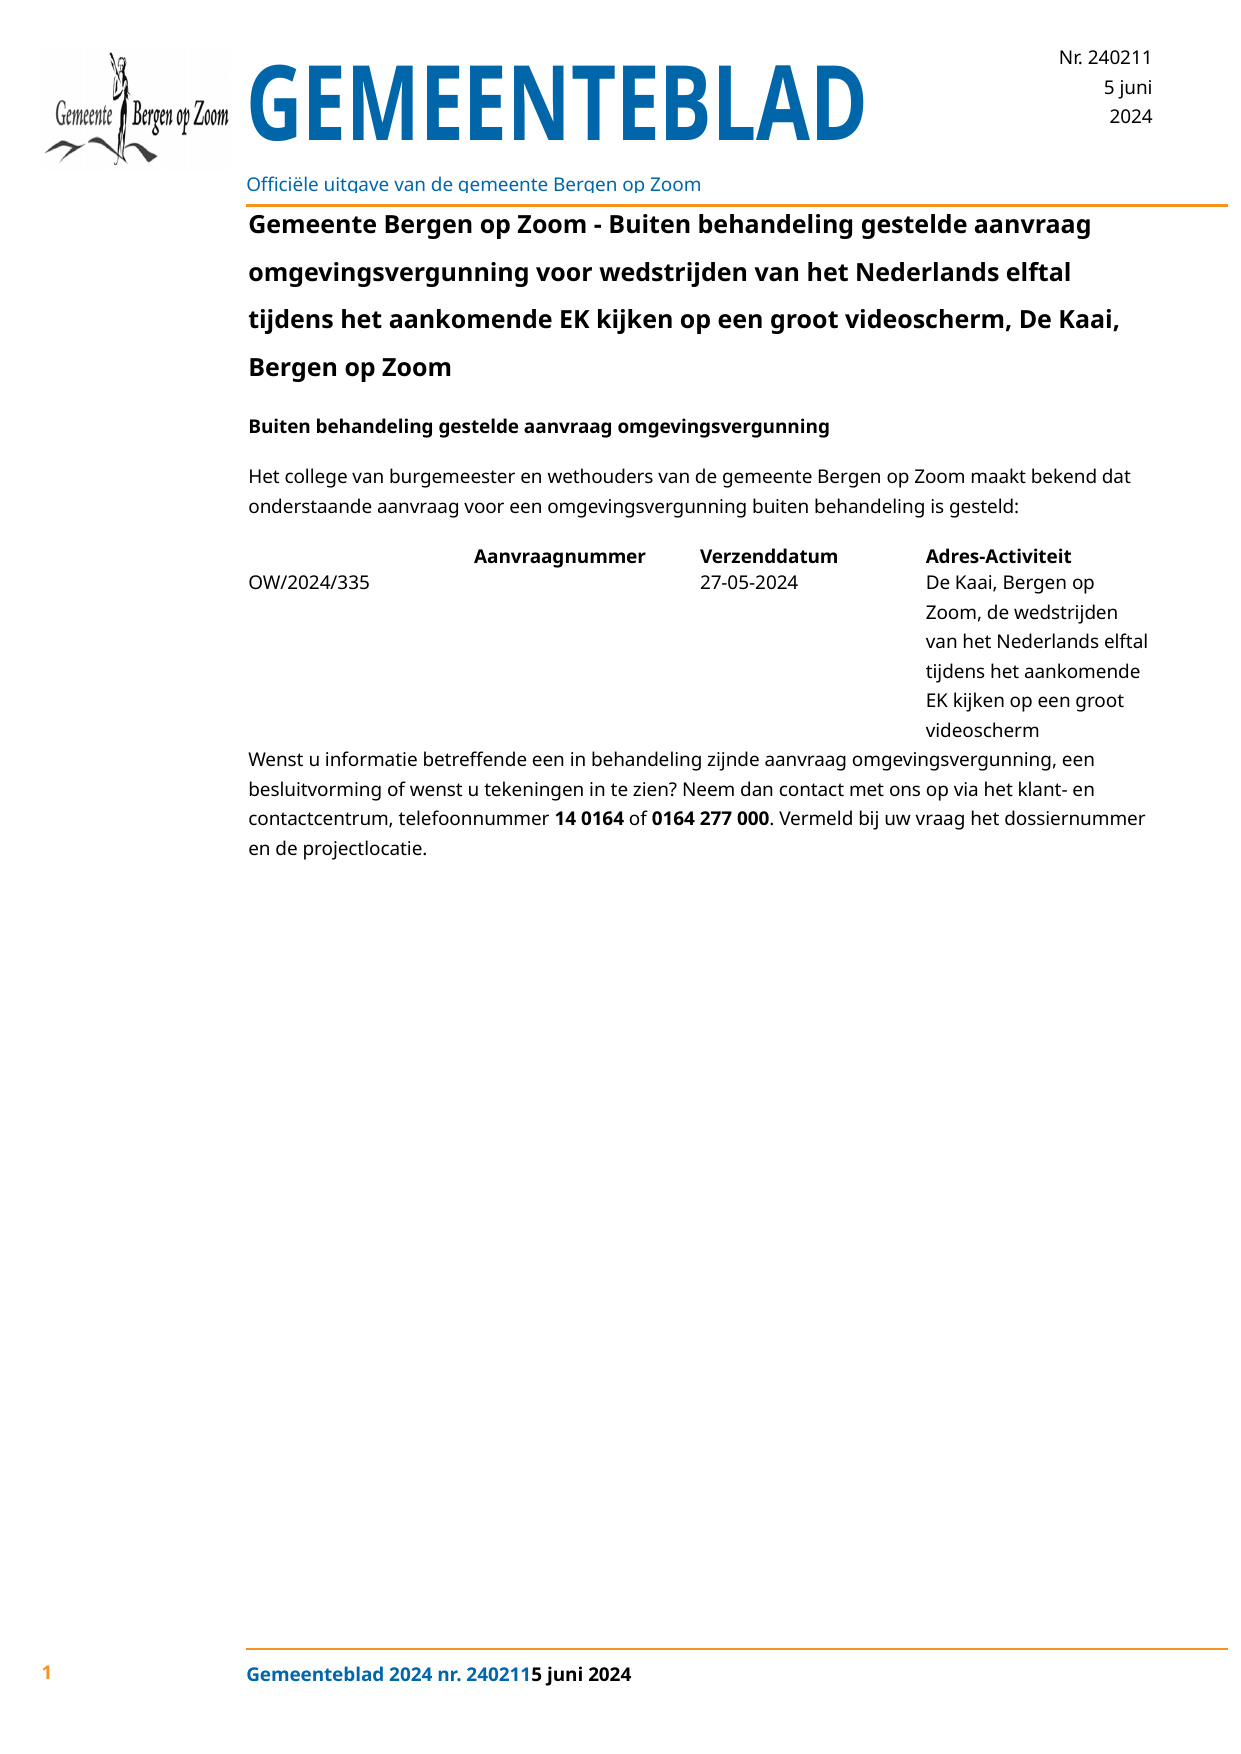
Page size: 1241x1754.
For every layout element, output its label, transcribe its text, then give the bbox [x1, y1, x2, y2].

text Gemeente Bergen op Zoom - Buiten behandeling gestelde aanvraag omgevingsvergunning voor wedstrijden van het Nederlands elftal tijdens het aankomende EK kijken op een groot videoscherm, De Kaai, Bergen op Zoom [248, 207, 1152, 384]
table_cell OW/2024/335 [248, 569, 700, 743]
picture [41, 47, 231, 172]
table_cell De Kaai, Bergen op Zoom, de wedstrijden van het Nederlands elftal tijdens het aankomende EK kijken op een groot videoscherm [926, 569, 1152, 743]
table_header Verzenddatum [700, 544, 926, 569]
text Wenst u informatie betreffende een in behandeling zijnde aanvraag omgevingsvergunning, een besluitvorming of wenst u tekeningen in te zien? Neem dan contact met ons op via het klant- en contactcentrum, telefoonnummer 14 0164 of 0164 277 000. Vermeld bij uw vraag het dossiernummer en de projectlocatie. [248, 746, 1152, 861]
table_header [248, 544, 474, 569]
text Het college van burgemeester en wethouders van de gemeente Bergen op Zoom maakt bekend dat onderstaande aanvraag voor een omgevingsvergunning buiten behandeling is gesteld: [248, 463, 1152, 519]
table_cell 27-05-2024 [700, 569, 926, 743]
table_header Aanvraagnummer [474, 544, 700, 569]
text Buiten behandeling gestelde aanvraag omgevingsvergunning [248, 413, 1152, 439]
table_header Adres-Activiteit [926, 544, 1152, 569]
